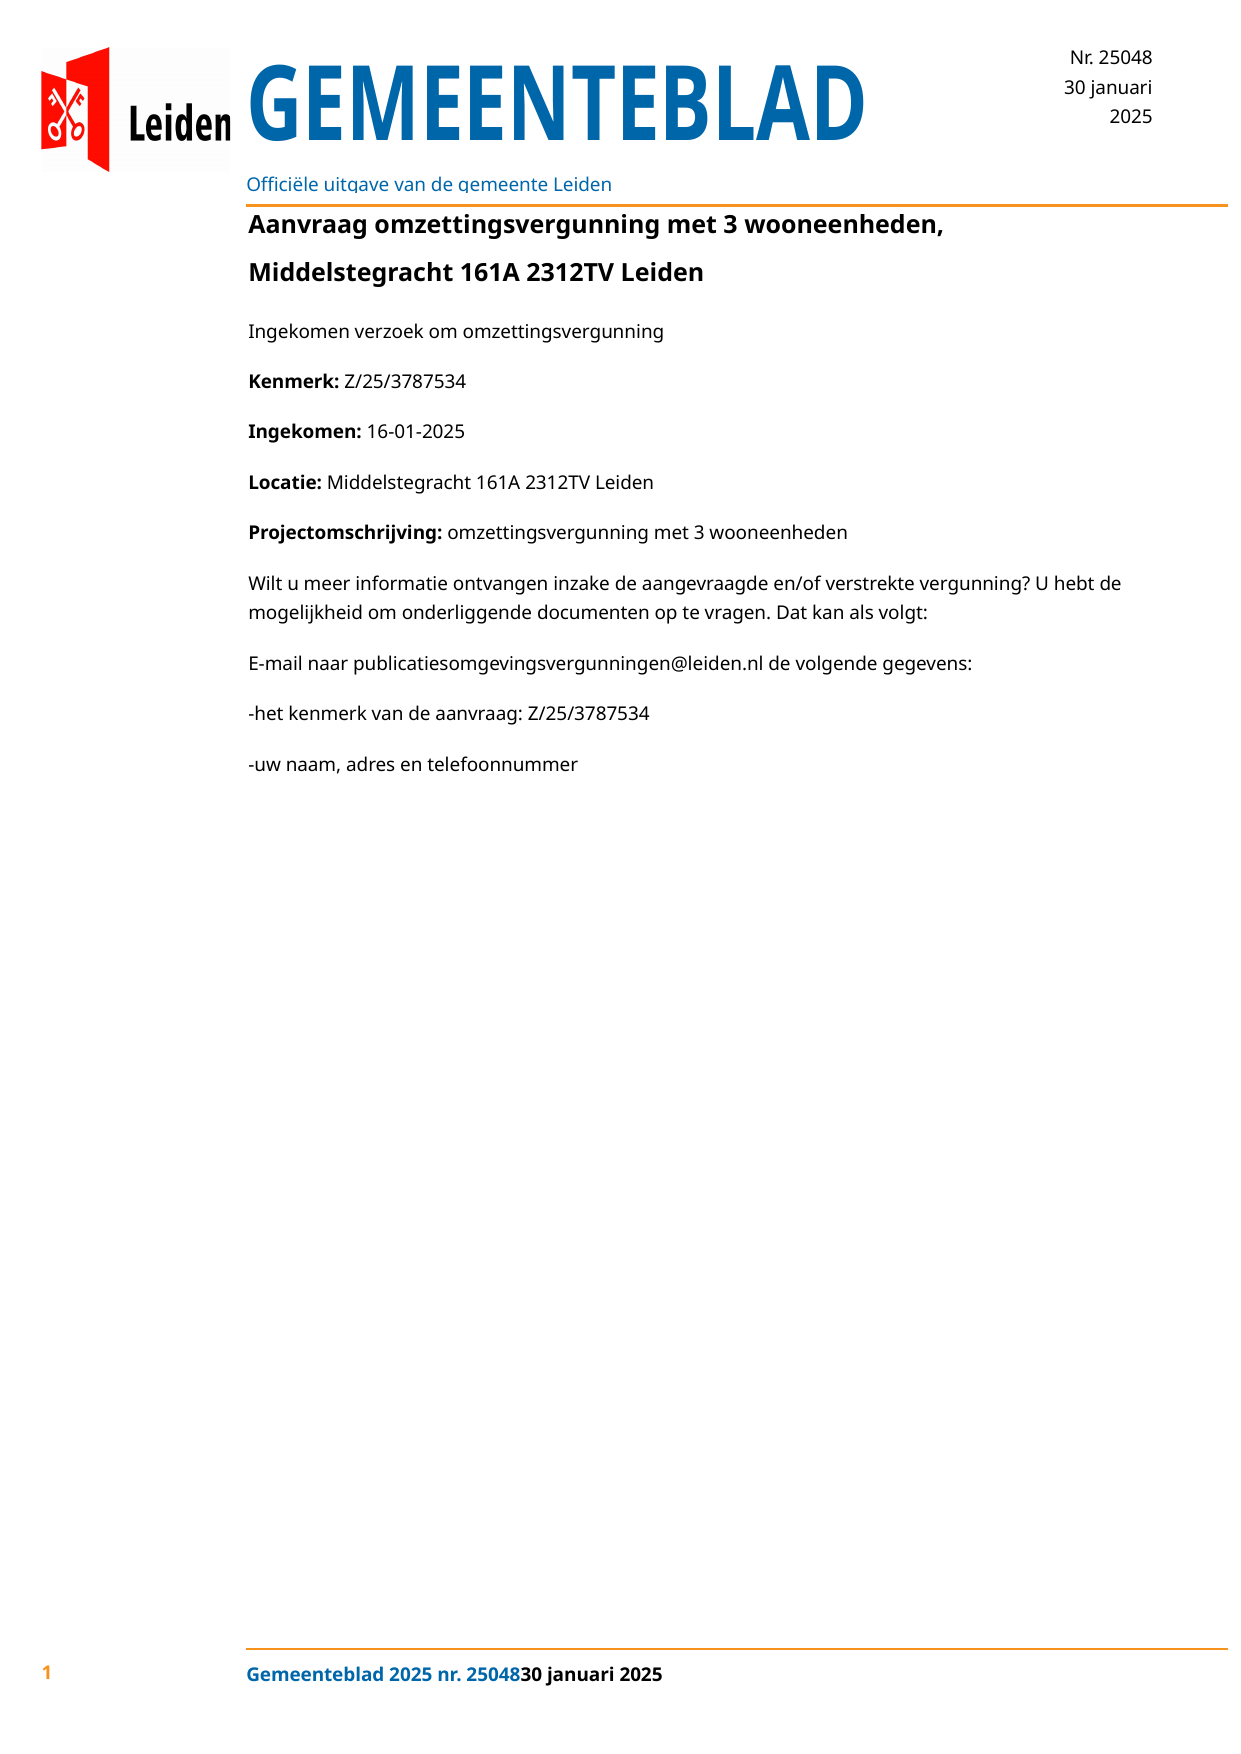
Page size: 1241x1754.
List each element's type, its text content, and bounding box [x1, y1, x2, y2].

text -het kenmerk van de aanvraag: Z/25/3787534 [248, 700, 1152, 726]
text Aanvraag omzettingsvergunning met 3 wooneenheden, Middelstegracht 161A 2312TV Leiden [248, 207, 1152, 288]
text Wilt u meer informatie ontvangen inzake de aangevraagde en/of verstrekte vergunning? U hebt de mogelijkheid om onderliggende documenten op te vragen. Dat kan als volgt: [248, 570, 1152, 625]
picture [41, 47, 231, 172]
text Ingekomen: 16-01-2025 [248, 419, 1152, 444]
text Projectomschrijving: omzettingsvergunning met 3 wooneenheden [248, 519, 1152, 545]
text Kenmerk: Z/25/3787534 [248, 368, 1152, 394]
text Locatie: Middelstegracht 161A 2312TV Leiden [248, 469, 1152, 495]
text Ingekomen verzoek om omzettingsvergunning [248, 318, 1152, 344]
text E-mail naar publicatiesomgevingsvergunningen@leiden.nl de volgende gegevens: [248, 650, 1152, 676]
text -uw naam, adres en telefoonnummer [248, 751, 1152, 777]
